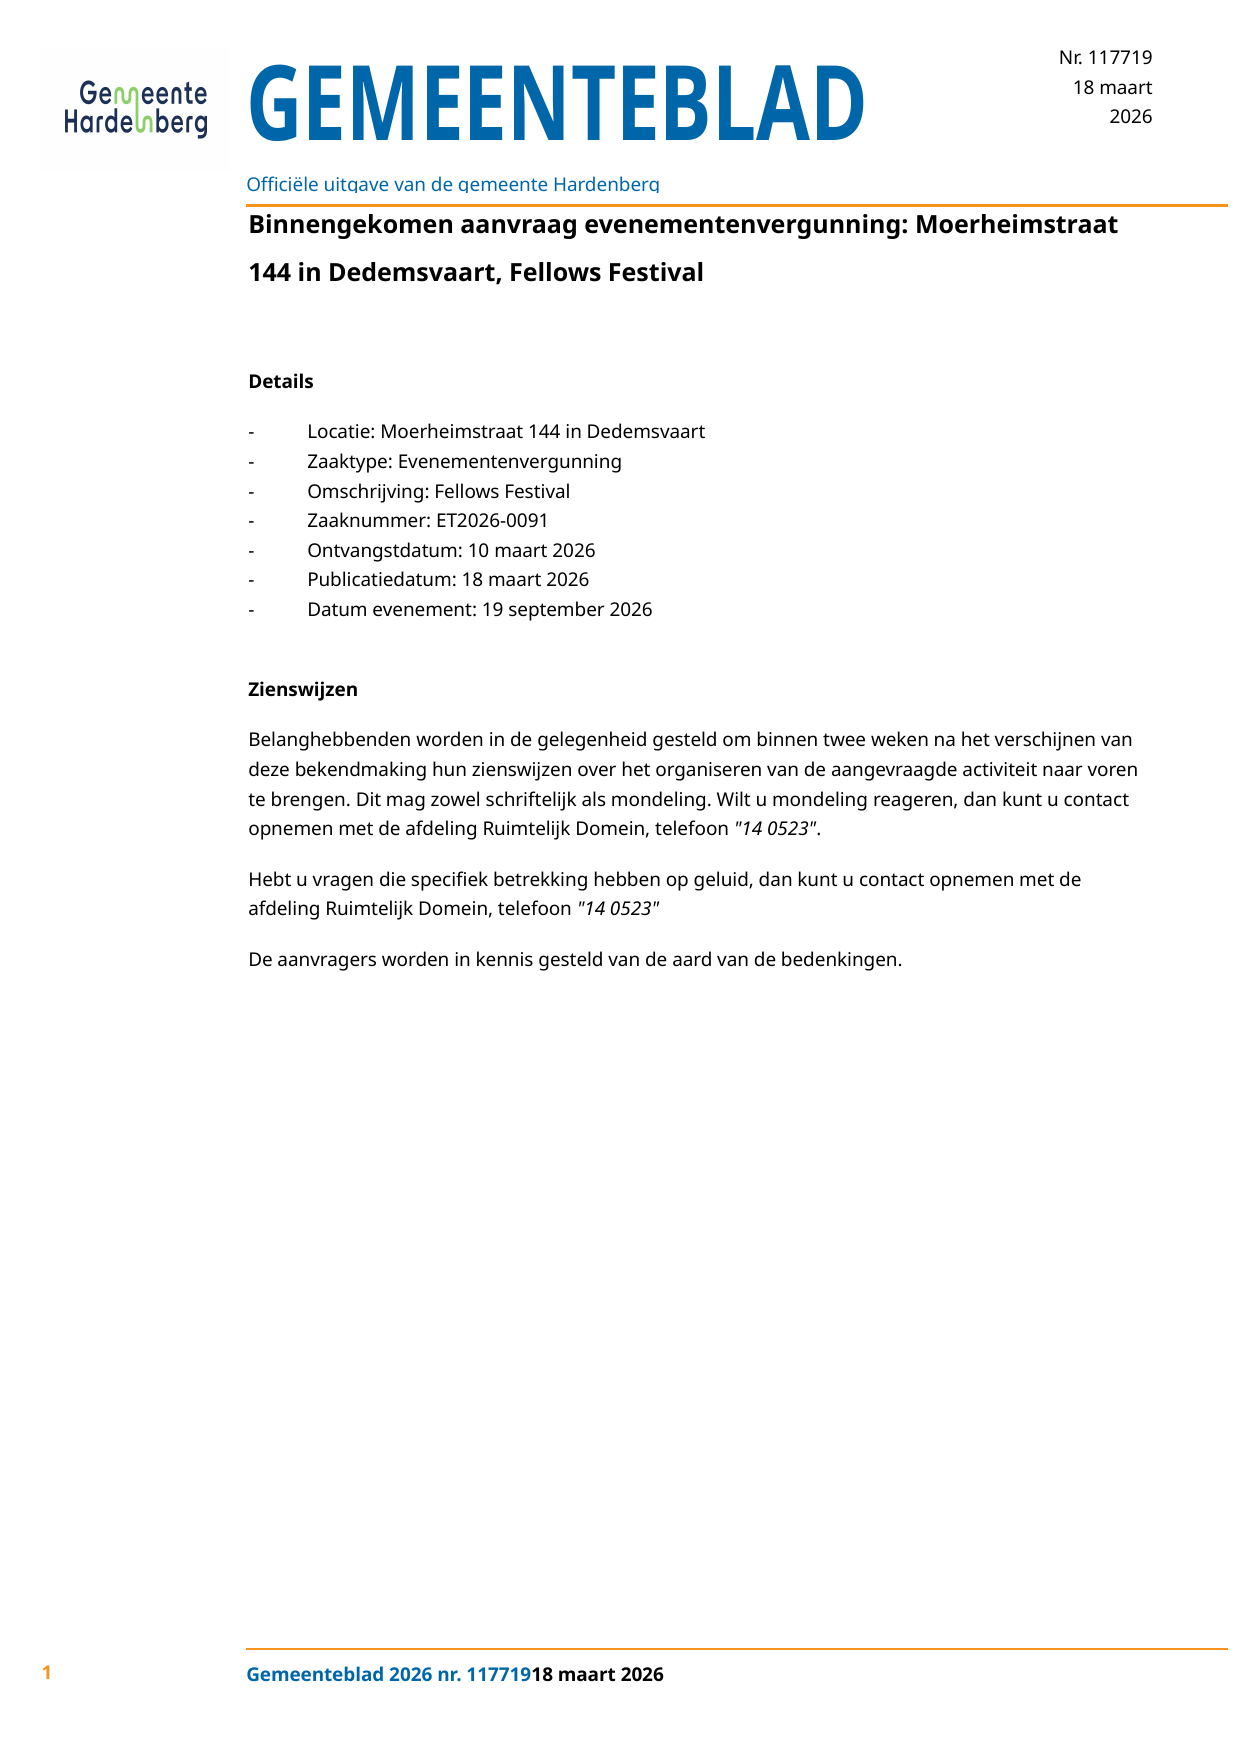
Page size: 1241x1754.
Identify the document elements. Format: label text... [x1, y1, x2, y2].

text Zienswijzen [248, 676, 1152, 702]
picture [41, 47, 231, 172]
text De aanvragers worden in kennis gesteld van de aard van de bedenkingen. [248, 946, 1152, 972]
list Omschrijving: Fellows Festival [248, 478, 1152, 504]
list Datum evenement: 19 september 2026 [248, 596, 1152, 622]
list Zaaktype: Evenementenvergunning [248, 448, 1152, 474]
text Belanghebbenden worden in de gelegenheid gesteld om binnen twee weken na het verschijnen van deze bekendmaking hun zienswijzen over het organiseren van de aangevraagde activiteit naar voren te brengen. Dit mag zowel schriftelijk als mondeling. Wilt u mondeling reageren, dan kunt u contact opnemen met de afdeling Ruimtelijk Domein, telefoon "14 0523". [248, 727, 1152, 841]
list Zaaknummer: ET2026-0091 [248, 507, 1152, 533]
text Hebt u vragen die specifiek betrekking hebben op geluid, dan kunt u contact opnemen met de afdeling Ruimtelijk Domein, telefoon "14 0523" [248, 866, 1152, 921]
text Binnengekomen aanvraag evenementenvergunning: Moerheimstraat 144 in Dedemsvaart, Fellows Festival [248, 207, 1152, 288]
text Details [248, 368, 1152, 394]
list Locatie: Moerheimstraat 144 in Dedemsvaart [248, 419, 1152, 444]
list Publicatiedatum: 18 maart 2026 [248, 567, 1152, 592]
list Ontvangstdatum: 10 maart 2026 [248, 537, 1152, 563]
